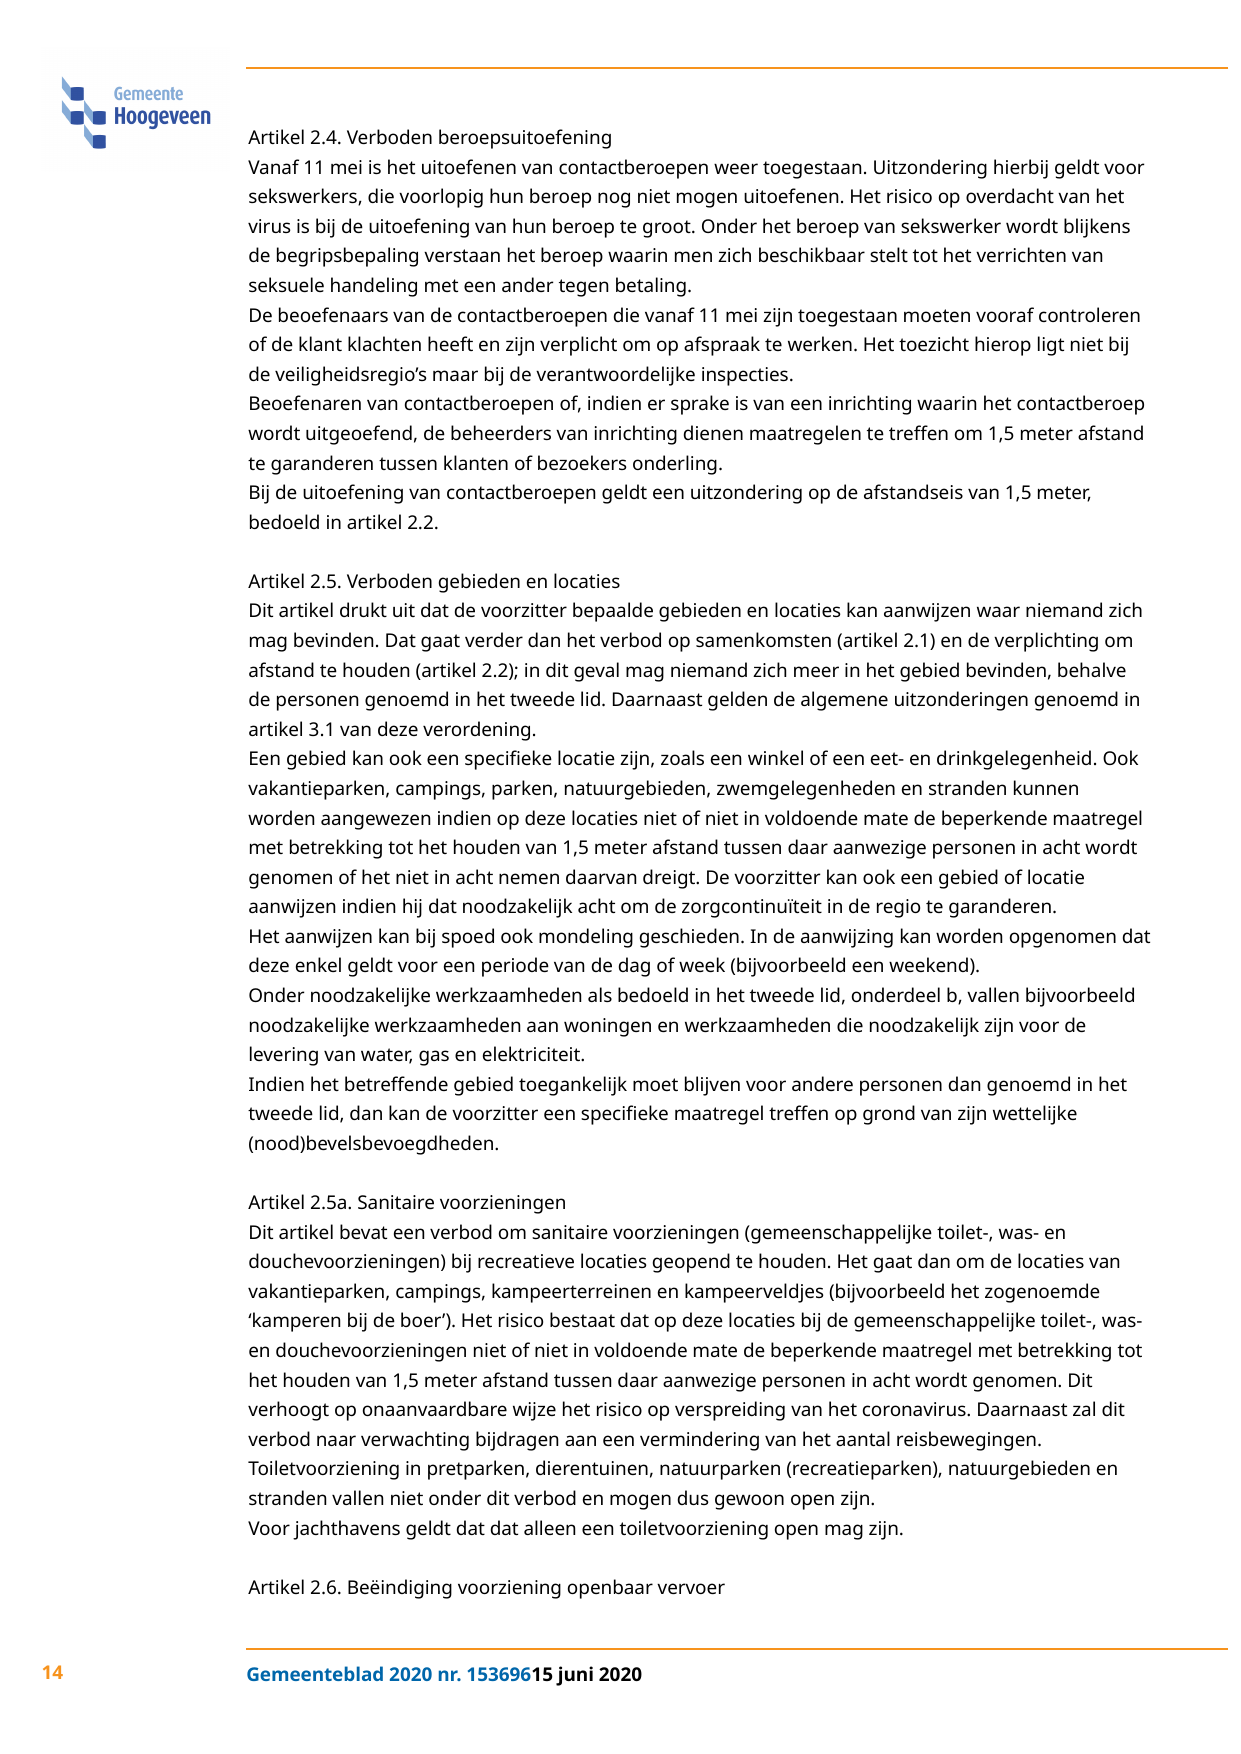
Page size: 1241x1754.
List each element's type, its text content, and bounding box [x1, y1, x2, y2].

text Artikel 2.5. Verboden gebieden en locaties [248, 568, 1152, 594]
text Voor jachthavens geldt dat dat alleen een toiletvoorziening open mag zijn. [248, 1515, 1152, 1541]
text Toiletvoorziening in pretparken, dierentuinen, natuurparken (recreatieparken), natuurgebieden en stranden vallen niet onder dit verbod en mogen dus gewoon open zijn. [248, 1456, 1152, 1511]
text Vanaf 11 mei is het uitoefenen van contactberoepen weer toegestaan. Uitzondering hierbij geldt voor sekswerkers, die voorlopig hun beroep nog niet mogen uitoefenen. Het risico op overdacht van het virus is bij de uitoefening van hun beroep te groot. Onder het beroep van sekswerker wordt blijkens de begripsbepaling verstaan het beroep waarin men zich beschikbaar stelt tot het verrichten van seksuele handeling met een ander tegen betaling. [248, 154, 1152, 298]
text De beoefenaars van de contactberoepen die vanaf 11 mei zijn toegestaan moeten vooraf controleren of de klant klachten heeft en zijn verplicht om op afspraak te werken. Het toezicht hierop ligt niet bij de veiligheidsregio’s maar bij de verantwoordelijke inspecties. [248, 302, 1152, 387]
text Het aanwijzen kan bij spoed ook mondeling geschieden. In de aanwijzing kan worden opgenomen dat deze enkel geldt voor een periode van de dag of week (bijvoorbeeld een weekend). [248, 923, 1152, 978]
text Onder noodzakelijke werkzaamheden als bedoeld in het tweede lid, onderdeel b, vallen bijvoorbeeld noodzakelijke werkzaamheden aan woningen en werkzaamheden die noodzakelijk zijn voor de levering van water, gas en elektriciteit. [248, 982, 1152, 1067]
text Artikel 2.4. Verboden beroepsuitoefening [248, 124, 1152, 150]
text Dit artikel bevat een verbod om sanitaire voorzieningen (gemeenschappelijke toilet-, was- en douchevoorzieningen) bij recreatieve locaties geopend te houden. Het gaat dan om de locaties van vakantieparken, campings, kampeerterreinen en kampeerveldjes (bijvoorbeeld het zogenoemde ‘kamperen bij de boer’). Het risico bestaat dat op deze locaties bij de gemeenschappelijke toilet-, was- en douchevoorzieningen niet of niet in voldoende mate de beperkende maatregel met betrekking tot het houden van 1,5 meter afstand tussen daar aanwezige personen in acht wordt genomen. Dit verhoogt op onaanvaardbare wijze het risico op verspreiding van het coronavirus. Daarnaast zal dit verbod naar verwachting bijdragen aan een vermindering van het aantal reisbewegingen. [248, 1219, 1152, 1452]
picture [41, 47, 231, 172]
text Bij de uitoefening van contactberoepen geldt een uitzondering op de afstandseis van 1,5 meter, bedoeld in artikel 2.2. [248, 479, 1152, 535]
text Artikel 2.6. Beëindiging voorziening openbaar vervoer [248, 1574, 1152, 1600]
text Dit artikel drukt uit dat de voorzitter bepaalde gebieden en locaties kan aanwijzen waar niemand zich mag bevinden. Dat gaat verder dan het verbod op samenkomsten (artikel 2.1) en de verplichting om afstand te houden (artikel 2.2); in dit geval mag niemand zich meer in het gebied bevinden, behalve de personen genoemd in het tweede lid. Daarnaast gelden de algemene uitzonderingen genoemd in artikel 3.1 van deze verordening. [248, 598, 1152, 742]
text Beoefenaren van contactberoepen of, indien er sprake is van een inrichting waarin het contactberoep wordt uitgeoefend, de beheerders van inrichting dienen maatregelen te treffen om 1,5 meter afstand te garanderen tussen klanten of bezoekers onderling. [248, 391, 1152, 476]
text Indien het betreffende gebied toegankelijk moet blijven voor andere personen dan genoemd in het tweede lid, dan kan de voorzitter een specifieke maatregel treffen op grond van zijn wettelijke (nood)bevelsbevoegdheden. [248, 1071, 1152, 1156]
text Een gebied kan ook een specifieke locatie zijn, zoals een winkel of een eet- en drinkgelegenheid. Ook vakantieparken, campings, parken, natuurgebieden, zwemgelegenheden en stranden kunnen worden aangewezen indien op deze locaties niet of niet in voldoende mate de beperkende maatregel met betrekking tot het houden van 1,5 meter afstand tussen daar aanwezige personen in acht wordt genomen of het niet in acht nemen daarvan dreigt. De voorzitter kan ook een gebied of locatie aanwijzen indien hij dat noodzakelijk acht om de zorgcontinuïteit in de regio te garanderen. [248, 746, 1152, 919]
text Artikel 2.5a. Sanitaire voorzieningen [248, 1189, 1152, 1215]
